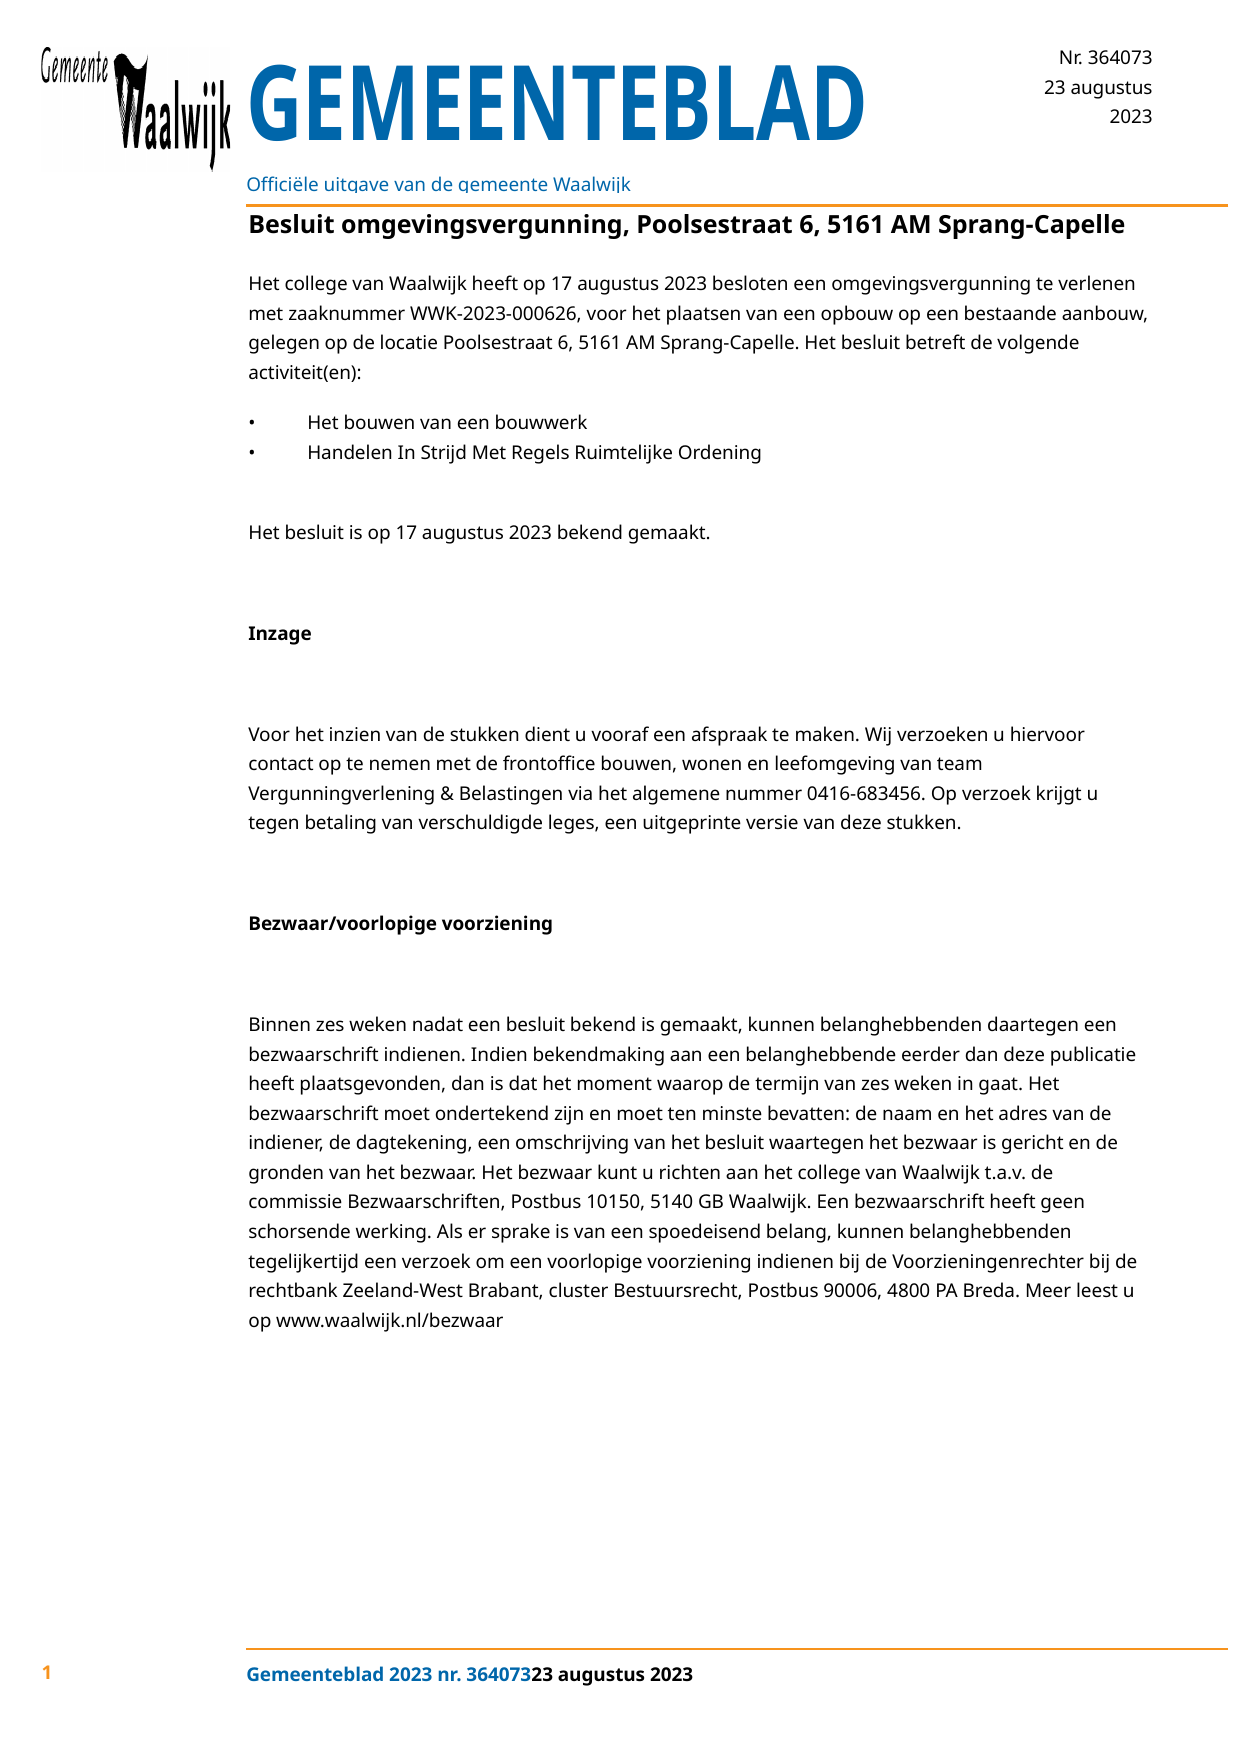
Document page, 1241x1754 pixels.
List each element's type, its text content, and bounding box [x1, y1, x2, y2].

text Het college van Waalwijk heeft op 17 augustus 2023 besloten een omgevingsvergunning te verlenen met zaaknummer WWK-2023-000626, voor het plaatsen van een opbouw op een bestaande aanbouw, gelegen op de locatie Poolsestraat 6, 5161 AM Sprang-Capelle. Het besluit betreft de volgende activiteit(en): [248, 270, 1152, 385]
list Het bouwen van een bouwwerk [248, 409, 1152, 435]
text Het besluit is op 17 augustus 2023 bekend gemaakt. [248, 519, 1152, 545]
text Bezwaar/voorlopige voorziening [248, 910, 1152, 936]
text Voor het inzien van de stukken dient u vooraf een afspraak te maken. Wij verzoeken u hiervoor contact op te nemen met de frontoffice bouwen, wonen en leefomgeving van team Vergunningverlening & Belastingen via het algemene nummer 0416-683456. Op verzoek krijgt u tegen betaling van verschuldigde leges, een uitgeprinte versie van deze stukken. [248, 721, 1152, 835]
picture [41, 47, 231, 172]
list Handelen In Strijd Met Regels Ruimtelijke Ordening [248, 439, 1152, 465]
text Besluit omgevingsvergunning, Poolsestraat 6, 5161 AM Sprang-Capelle [248, 207, 1152, 241]
text Inzage [248, 620, 1152, 646]
text Binnen zes weken nadat een besluit bekend is gemaakt, kunnen belanghebbenden daartegen een bezwaarschrift indienen. Indien bekendmaking aan een belanghebbende eerder dan deze publicatie heeft plaatsgevonden, dan is dat het moment waarop de termijn van zes weken in gaat. Het bezwaarschrift moet ondertekend zijn en moet ten minste bevatten: de naam en het adres van de indiener, de dagtekening, een omschrijving van het besluit waartegen het bezwaar is gericht en de gronden van het bezwaar. Het bezwaar kunt u richten aan het college van Waalwijk t.a.v. de commissie Bezwaarschriften, Postbus 10150, 5140 GB Waalwijk. Een bezwaarschrift heeft geen schorsende werking. Als er sprake is van een spoedeisend belang, kunnen belanghebbenden tegelijkertijd een verzoek om een voorlopige voorziening indienen bij de Voorzieningenrechter bij de rechtbank Zeeland-West Brabant, cluster Bestuursrecht, Postbus 90006, 4800 PA Breda. Meer leest u op www.waalwijk.nl/bezwaar [248, 1011, 1152, 1333]
